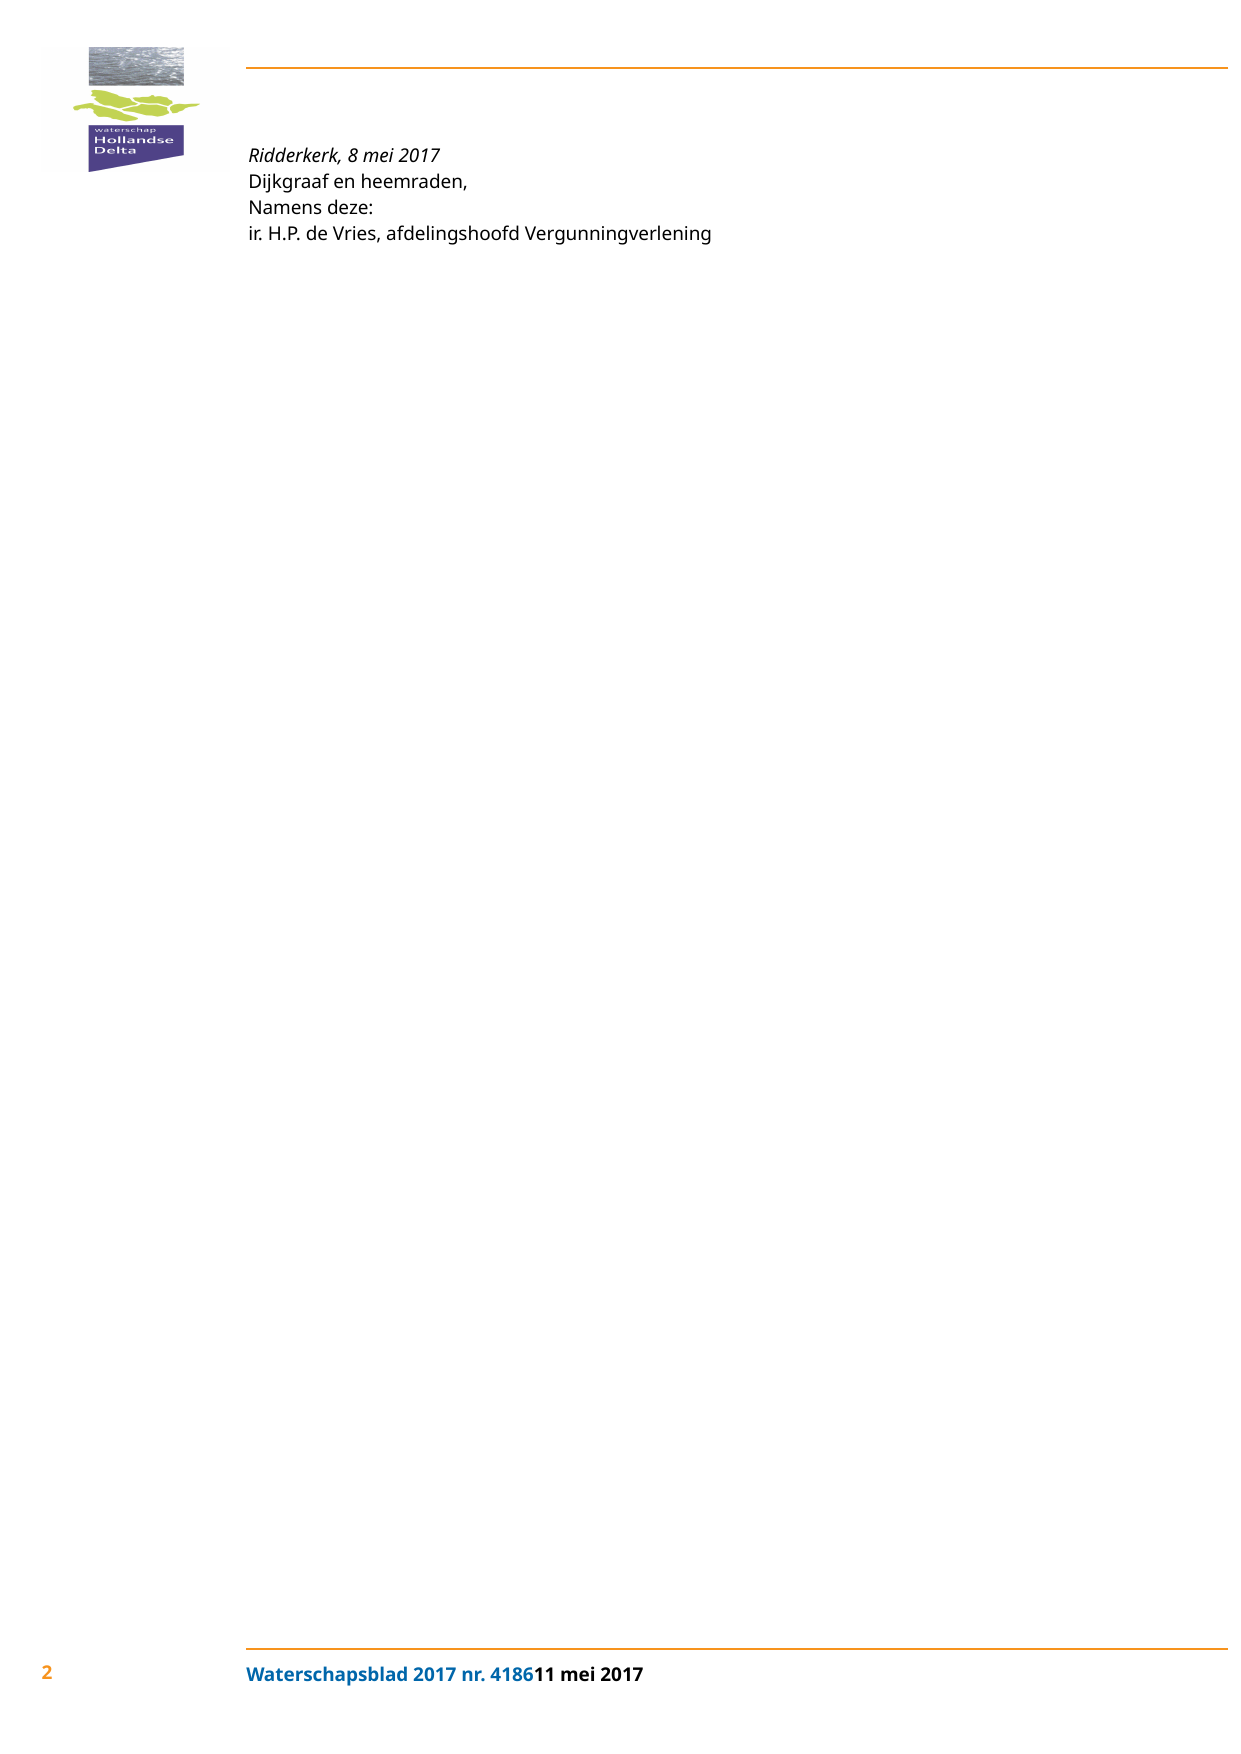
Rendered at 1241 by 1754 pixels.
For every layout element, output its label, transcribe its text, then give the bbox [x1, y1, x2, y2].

text Namens deze: [248, 194, 1152, 220]
text Ridderkerk, 8 mei 2017 [248, 143, 1152, 168]
text Dijkgraaf en heemraden, [248, 168, 1152, 194]
picture [41, 47, 231, 172]
text ir. H.P. de Vries, afdelingshoofd Vergunningverlening [248, 220, 1152, 246]
